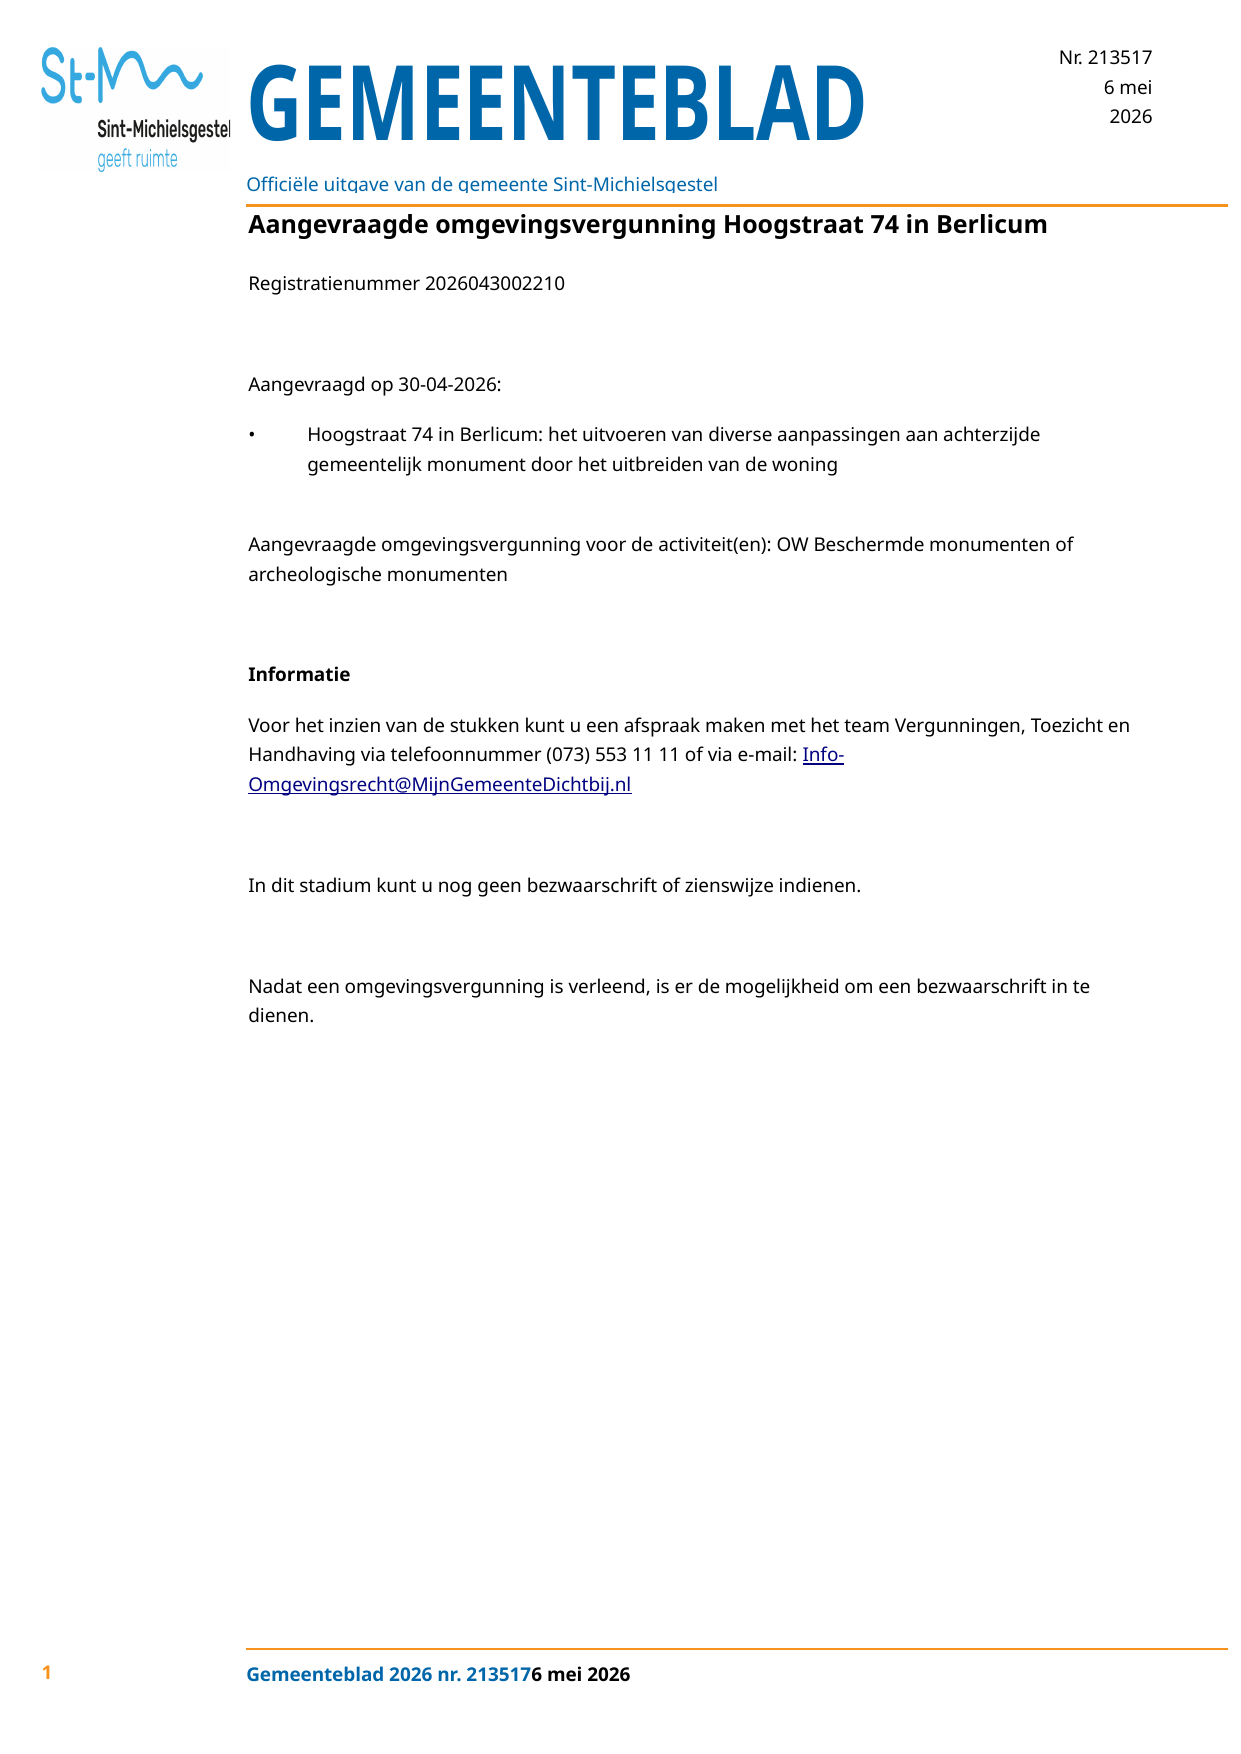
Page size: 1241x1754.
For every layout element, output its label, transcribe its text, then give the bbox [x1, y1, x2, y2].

picture [41, 47, 231, 172]
text Nadat een omgevingsvergunning is verleend, is er de mogelijkheid om een bezwaarschrift in te dienen. [248, 973, 1152, 1028]
text Aangevraagde omgevingsvergunning voor de activiteit(en): OW Beschermde monumenten of archeologische monumenten [248, 531, 1152, 586]
text In dit stadium kunt u nog geen bezwaarschrift of zienswijze indienen. [248, 872, 1152, 898]
text Voor het inzien van de stukken kunt u een afspraak maken met het team Vergunningen, Toezicht en Handhaving via telefoonnummer (073) 553 11 11 of via e-mail: Info-Omgevingsrecht@MijnGemeenteDichtbij.nl [248, 712, 1152, 797]
text Informatie [248, 662, 1152, 687]
text Aangevraagd op 30-04-2026: [248, 371, 1152, 397]
text Registratienummer 2026043002210 [248, 270, 1152, 296]
list Hoogstraat 74 in Berlicum: het uitvoeren van diverse aanpassingen aan achterzijde gemeentelijk monument door het uitbreiden van de woning [248, 422, 1152, 477]
text Aangevraagde omgevingsvergunning Hoogstraat 74 in Berlicum [248, 207, 1152, 241]
